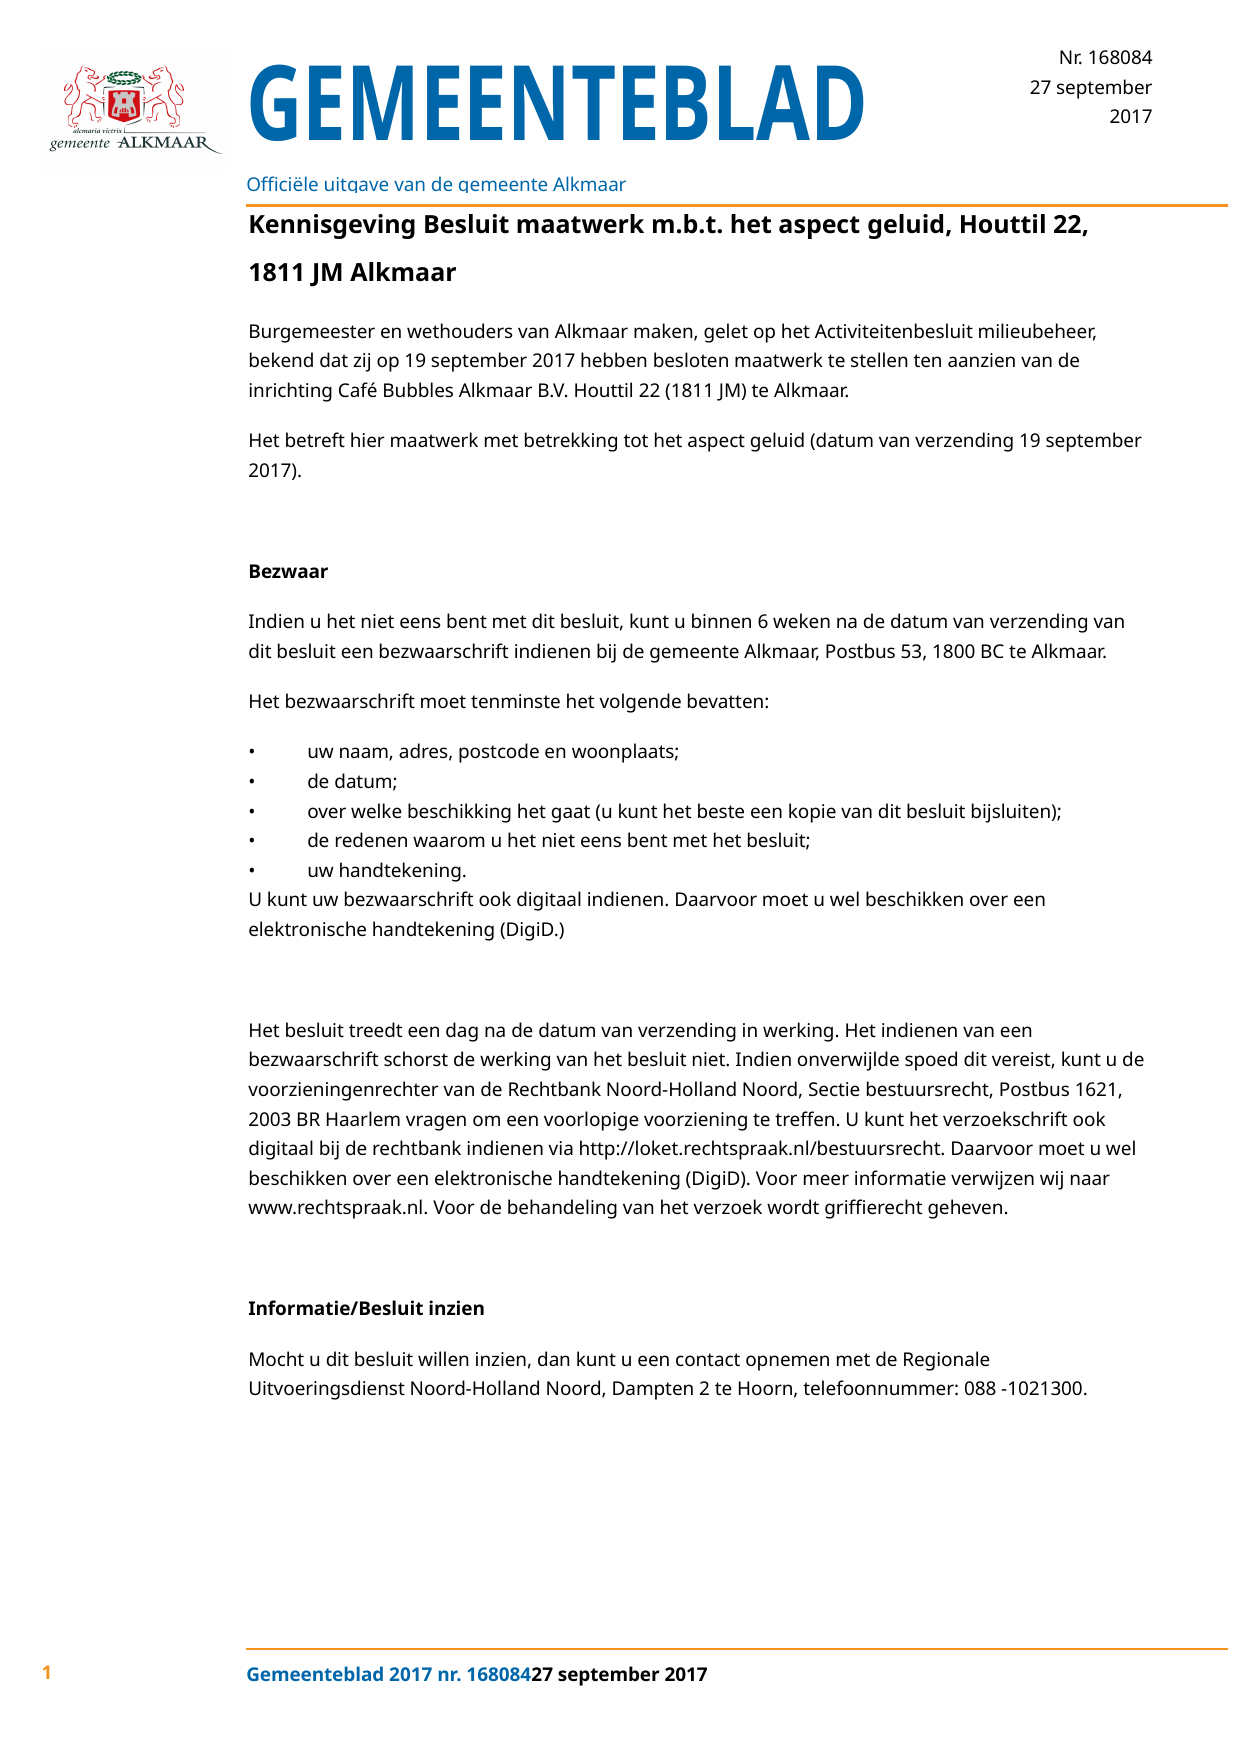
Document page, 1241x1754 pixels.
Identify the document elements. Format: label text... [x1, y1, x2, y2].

text Mocht u dit besluit willen inzien, dan kunt u een contact opnemen met de Regionale Uitvoeringsdienst Noord-Holland Noord, Dampten 2 te Hoorn, telefoonnummer: 088 -1021300. [248, 1346, 1152, 1401]
text Informatie/Besluit inzien [248, 1295, 1152, 1321]
text Het bezwaarschrift moet tenminste het volgende bevatten: [248, 688, 1152, 714]
text Indien u het niet eens bent met dit besluit, kunt u binnen 6 weken na de datum van verzending van dit besluit een bezwaarschrift indienen bij de gemeente Alkmaar, Postbus 53, 1800 BC te Alkmaar. [248, 608, 1152, 664]
text Kennisgeving Besluit maatwerk m.b.t. het aspect geluid, Houttil 22, 1811 JM Alkmaar [248, 207, 1152, 288]
text Het besluit treedt een dag na de datum van verzending in werking. Het indienen van een bezwaarschrift schorst de werking van het besluit niet. Indien onverwijlde spoed dit vereist, kunt u de voorzieningenrechter van de Rechtbank Noord-Holland Noord, Sectie bestuursrecht, Postbus 1621, 2003 BR Haarlem vragen om een voorlopige voorziening te treffen. U kunt het verzoekschrift ook digitaal bij de rechtbank indienen via http://loket.rechtspraak.nl/bestuursrecht. Daarvoor moet u wel beschikken over een elektronische handtekening (DigiD). Voor meer informatie verwijzen wij naar www.rechtspraak.nl. Voor de behandeling van het verzoek wordt griffierecht geheven. [248, 1017, 1152, 1220]
text U kunt uw bezwaarschrift ook digitaal indienen. Daarvoor moet u wel beschikken over een elektronische handtekening (DigiD.) [248, 887, 1152, 942]
list uw naam, adres, postcode en woonplaats; [248, 739, 1152, 764]
list uw handtekening. [248, 857, 1152, 883]
picture [41, 47, 231, 172]
list de datum; [248, 768, 1152, 794]
text Burgemeester en wethouders van Alkmaar maken, gelet op het Activiteitenbesluit milieubeheer, bekend dat zij op 19 september 2017 hebben besloten maatwerk te stellen ten aanzien van de inrichting Café Bubbles Alkmaar B.V. Houttil 22 (1811 JM) te Alkmaar. [248, 318, 1152, 403]
list de redenen waarom u het niet eens bent met het besluit; [248, 827, 1152, 853]
text Bezwaar [248, 558, 1152, 584]
text Het betreft hier maatwerk met betrekking tot het aspect geluid (datum van verzending 19 september 2017). [248, 427, 1152, 483]
list over welke beschikking het gaat (u kunt het beste een kopie van dit besluit bijsluiten); [248, 798, 1152, 824]
